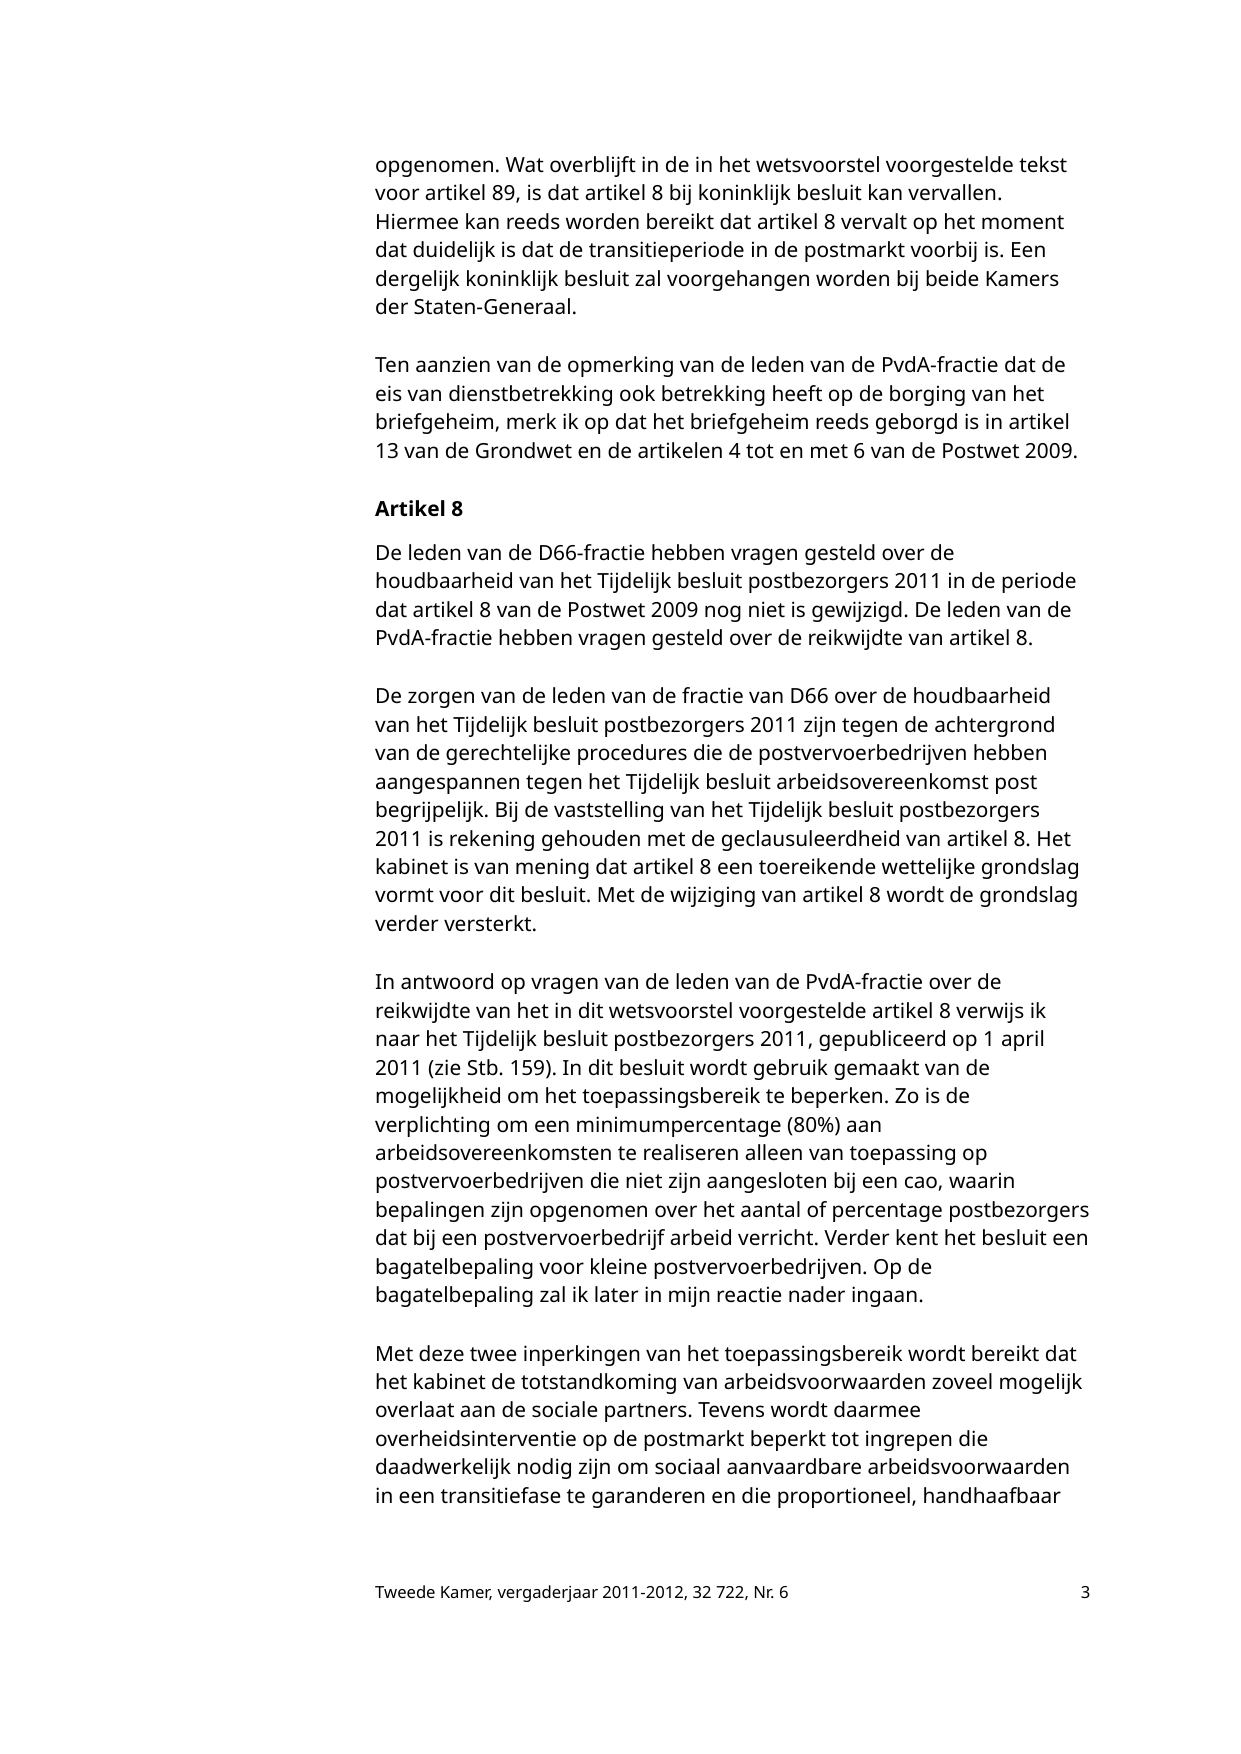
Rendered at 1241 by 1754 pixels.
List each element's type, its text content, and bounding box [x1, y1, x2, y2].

text De leden van de D66-fractie hebben vragen gesteld over de houdbaarheid van het Tijdelijk besluit postbezorgers 2011 in de periode dat artikel 8 van de Postwet 2009 nog niet is gewijzigd. De leden van de PvdA-fractie hebben vragen gesteld over de reikwijdte van artikel 8. [375, 538, 1090, 652]
text Met deze twee inperkingen van het toepassingsbereik wordt bereikt dat het kabinet de totstandkoming van arbeidsvoorwaarden zoveel mogelijk overlaat aan de sociale partners. Tevens wordt daarmee overheidsinterventie op de postmarkt beperkt tot ingrepen die daadwerkelijk nodig zijn om sociaal aanvaardbare arbeidsvoorwaarden in een transitiefase te garanderen en die proportioneel, handhaafbaar [375, 1339, 1090, 1509]
text De zorgen van de leden van de fractie van D66 over de houdbaarheid van het Tijdelijk besluit postbezorgers 2011 zijn tegen de achtergrond van de gerechtelijke procedures die de postvervoerbedrijven hebben aangespannen tegen het Tijdelijk besluit arbeidsovereenkomst post begrijpelijk. Bij de vaststelling van het Tijdelijk besluit postbezorgers 2011 is rekening gehouden met de geclausuleerdheid van artikel 8. Het kabinet is van mening dat artikel 8 een toereikende wettelijke grondslag vormt voor dit besluit. Met de wijziging van artikel 8 wordt de grondslag verder versterkt. [375, 682, 1090, 937]
text opgenomen. Wat overblijft in de in het wetsvoorstel voorgestelde tekst voor artikel 89, is dat artikel 8 bij koninklijk besluit kan vervallen. Hiermee kan reeds worden bereikt dat artikel 8 vervalt op het moment dat duidelijk is dat de transitieperiode in de postmarkt voorbij is. Een dergelijk koninklijk besluit zal voorgehangen worden bij beide Kamers der Staten-Generaal. [375, 150, 1090, 321]
text In antwoord op vragen van de leden van de PvdA-fractie over de reikwijdte van het in dit wetsvoorstel voorgestelde artikel 8 verwijs ik naar het Tijdelijk besluit postbezorgers 2011, gepubliceerd op 1 april 2011 (zie Stb. 159). In dit besluit wordt gebruik gemaakt van de mogelijkheid om het toepassingsbereik te beperken. Zo is de verplichting om een minimumpercentage (80%) aan arbeidsovereenkomsten te realiseren alleen van toepassing op postvervoerbedrijven die niet zijn aangesloten bij een cao, waarin bepalingen zijn opgenomen over het aantal of percentage postbezorgers dat bij een postvervoerbedrijf arbeid verricht. Verder kent het besluit een bagatelbepaling voor kleine postvervoerbedrijven. Op de bagatelbepaling zal ik later in mijn reactie nader ingaan. [375, 967, 1090, 1309]
text Artikel 8 [375, 494, 1090, 523]
text Ten aanzien van de opmerking van de leden van de PvdA-fractie dat de eis van dienstbetrekking ook betrekking heeft op de borging van het briefgeheim, merk ik op dat het briefgeheim reeds geborgd is in artikel 13 van de Grondwet en de artikelen 4 tot en met 6 van de Postwet 2009. [375, 351, 1090, 464]
